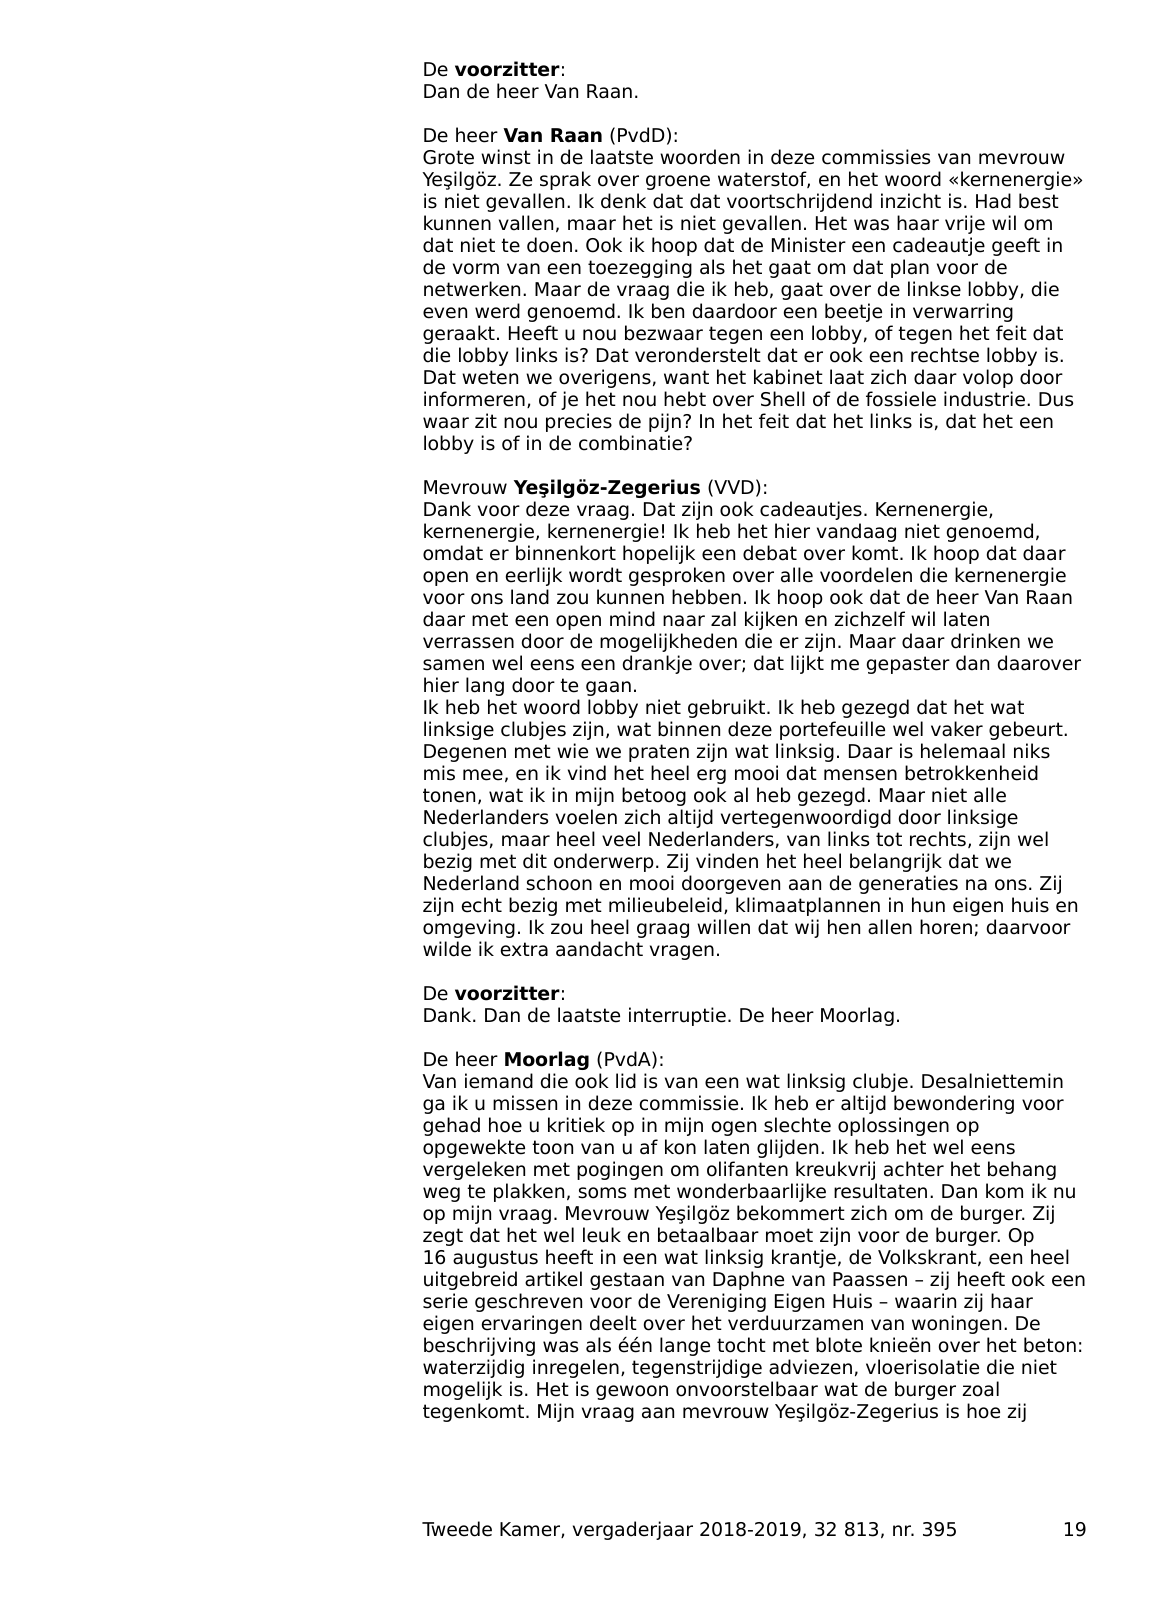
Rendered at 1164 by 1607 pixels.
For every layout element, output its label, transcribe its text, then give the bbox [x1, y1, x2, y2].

text De voorzitter: [422, 983, 1087, 1005]
text De heer Van Raan (PvdD): [422, 125, 1087, 147]
text Van iemand die ook lid is van een wat linksig clubje. Desalniettemin ga ik u missen in deze commissie. Ik heb er altijd bewondering voor gehad hoe u kritiek op in mijn ogen slechte oplossingen op opgewekte toon van u af kon laten glijden. Ik heb het wel eens vergeleken met pogingen om olifanten kreukvrij achter het behang weg te plakken, soms met wonderbaarlijke resultaten. Dan kom ik nu op mijn vraag. Mevrouw Yeşilgöz bekommert zich om de burger. Zij zegt dat het wel leuk en betaalbaar moet zijn voor de burger. Op 16 augustus heeft in een wat linksig krantje, de Volkskrant, een heel uitgebreid artikel gestaan van Daphne van Paassen – zij heeft ook een serie geschreven voor de Vereniging Eigen Huis – waarin zij haar eigen ervaringen deelt over het verduurzamen van woningen. De beschrijving was als één lange tocht met blote knieën over het beton: waterzijdig inregelen, tegenstrijdige adviezen, vloerisolatie die niet mogelijk is. Het is gewoon onvoorstelbaar wat de burger zoal tegenkomt. Mijn vraag aan mevrouw Yeşilgöz-Zegerius is hoe zij [422, 1071, 1087, 1423]
text Dank voor deze vraag. Dat zijn ook cadeautjes. Kernenergie, kernenergie, kernenergie! Ik heb het hier vandaag niet genoemd, omdat er binnenkort hopelijk een debat over komt. Ik hoop dat daar open en eerlijk wordt gesproken over alle voordelen die kernenergie voor ons land zou kunnen hebben. Ik hoop ook dat de heer Van Raan daar met een open mind naar zal kijken en zichzelf wil laten verrassen door de mogelijkheden die er zijn. Maar daar drinken we samen wel eens een drankje over; dat lijkt me gepaster dan daarover hier lang door te gaan. [422, 499, 1087, 697]
text De voorzitter: [422, 59, 1087, 81]
text Ik heb het woord lobby niet gebruikt. Ik heb gezegd dat het wat linksige clubjes zijn, wat binnen deze portefeuille wel vaker gebeurt. Degenen met wie we praten zijn wat linksig. Daar is helemaal niks mis mee, en ik vind het heel erg mooi dat mensen betrokkenheid tonen, wat ik in mijn betoog ook al heb gezegd. Maar niet alle Nederlanders voelen zich altijd vertegenwoordigd door linksige clubjes, maar heel veel Nederlanders, van links tot rechts, zijn wel bezig met dit onderwerp. Zij vinden het heel belangrijk dat we Nederland schoon en mooi doorgeven aan de generaties na ons. Zij zijn echt bezig met milieubeleid, klimaatplannen in hun eigen huis en omgeving. Ik zou heel graag willen dat wij hen allen horen; daarvoor wilde ik extra aandacht vragen. [422, 697, 1087, 961]
text Dan de heer Van Raan. [422, 81, 1087, 103]
text Dank. Dan de laatste interruptie. De heer Moorlag. [422, 1005, 1087, 1027]
text Mevrouw Yeşilgöz-Zegerius (VVD): [422, 477, 1087, 499]
text De heer Moorlag (PvdA): [422, 1049, 1087, 1071]
text Grote winst in de laatste woorden in deze commissies van mevrouw Yeşilgöz. Ze sprak over groene waterstof, en het woord «kernenergie» is niet gevallen. Ik denk dat dat voortschrijdend inzicht is. Had best kunnen vallen, maar het is niet gevallen. Het was haar vrije wil om dat niet te doen. Ook ik hoop dat de Minister een cadeautje geeft in de vorm van een toezegging als het gaat om dat plan voor de netwerken. Maar de vraag die ik heb, gaat over de linkse lobby, die even werd genoemd. Ik ben daardoor een beetje in verwarring geraakt. Heeft u nou bezwaar tegen een lobby, of tegen het feit dat die lobby links is? Dat veronderstelt dat er ook een rechtse lobby is. Dat weten we overigens, want het kabinet laat zich daar volop door informeren, of je het nou hebt over Shell of de fossiele industrie. Dus waar zit nou precies de pijn? In het feit dat het links is, dat het een lobby is of in de combinatie? [422, 147, 1087, 455]
